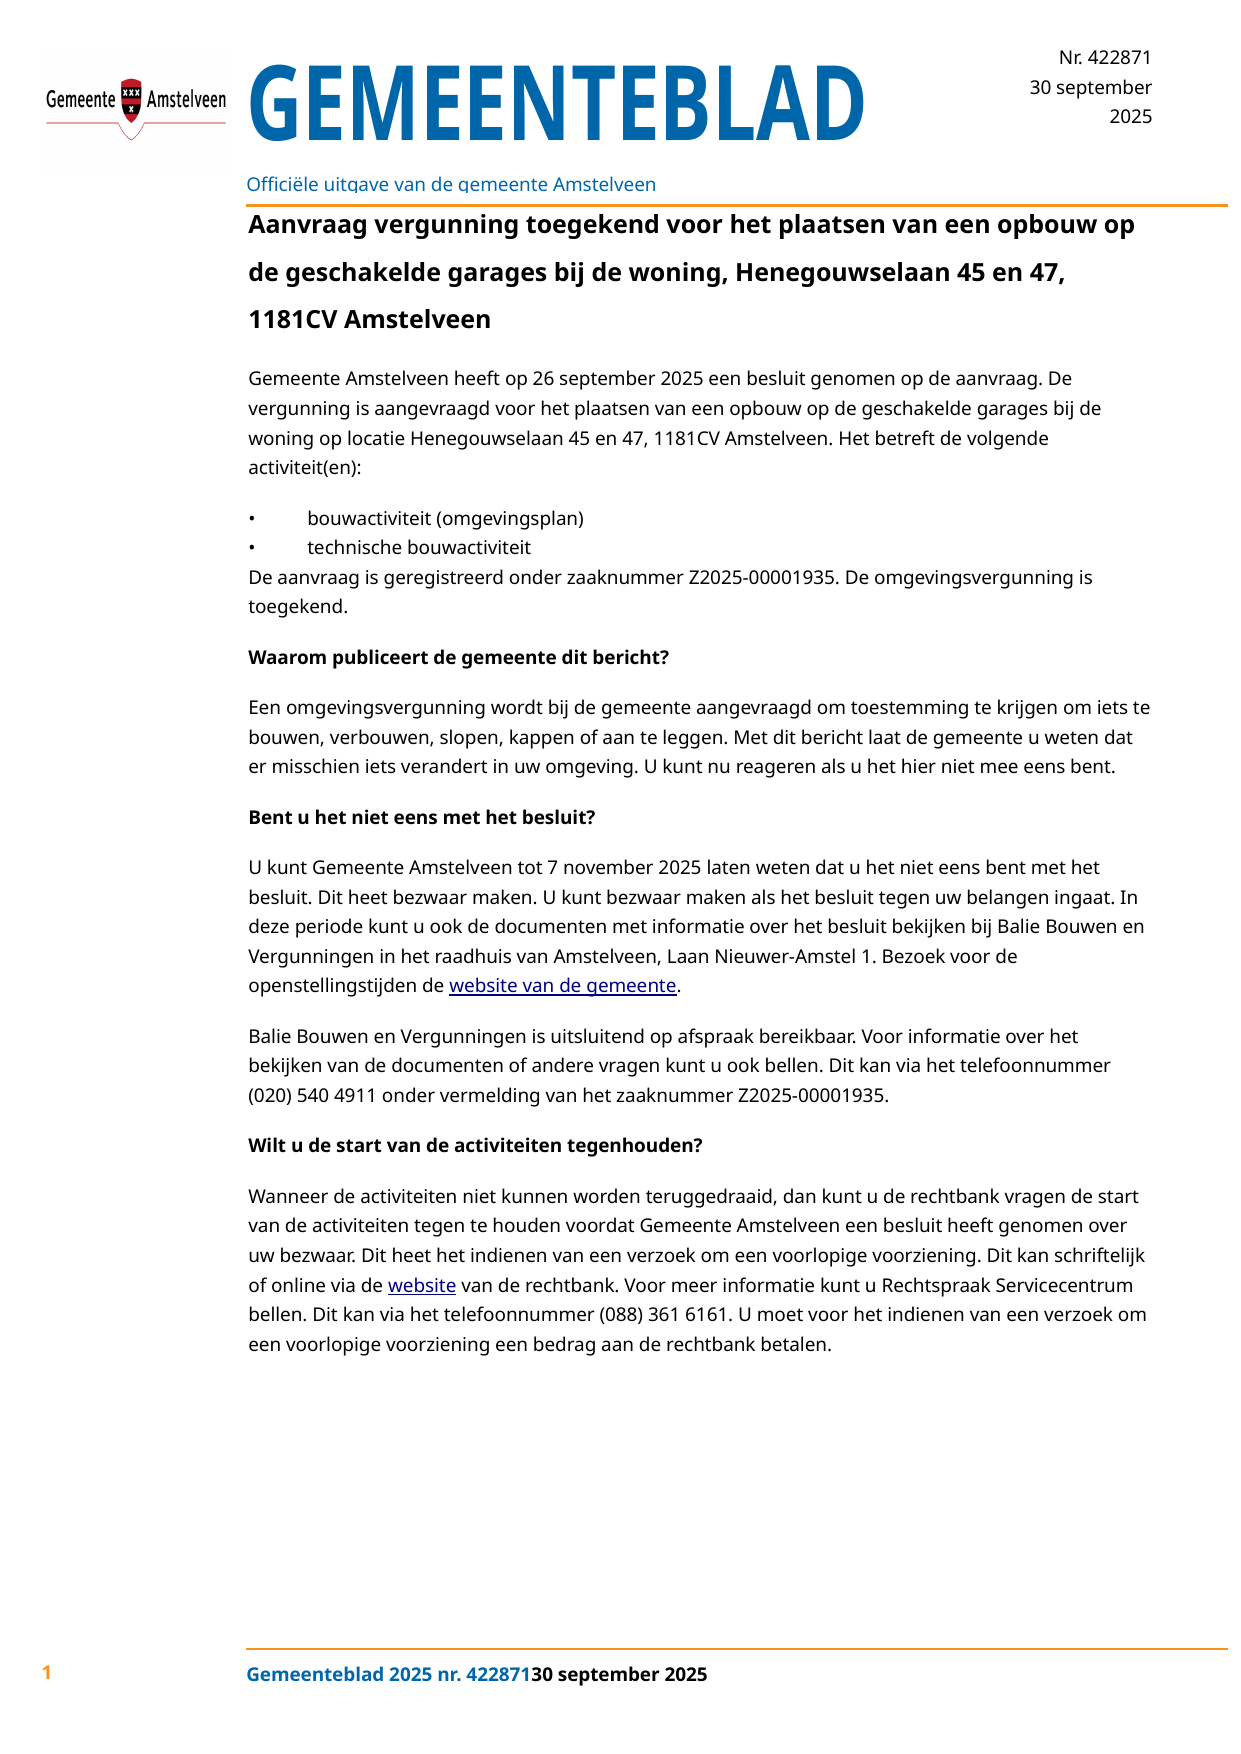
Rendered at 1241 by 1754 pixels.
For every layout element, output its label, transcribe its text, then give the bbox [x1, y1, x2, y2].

list technische bouwactiviteit [248, 534, 1152, 560]
text Aanvraag vergunning toegekend voor het plaatsen van een opbouw op de geschakelde garages bij de woning, Henegouwselaan 45 en 47, 1181CV Amstelveen [248, 207, 1152, 336]
list bouwactiviteit (omgevingsplan) [248, 505, 1152, 530]
text Een omgevingsvergunning wordt bij de gemeente aangevraagd om toestemming te krijgen om iets te bouwen, verbouwen, slopen, kappen of aan te leggen. Met dit bericht laat de gemeente u weten dat er misschien iets verandert in uw omgeving. U kunt nu reageren als u het hier niet mee eens bent. [248, 694, 1152, 779]
text Bent u het niet eens met het besluit? [248, 804, 1152, 829]
text Balie Bouwen en Vergunningen is uitsluitend op afspraak bereikbaar. Voor informatie over het bekijken van de documenten of andere vragen kunt u ook bellen. Dit kan via het telefoonnummer (020) 540 4911 onder vermelding van het zaaknummer Z2025-00001935. [248, 1023, 1152, 1108]
text Wanneer de activiteiten niet kunnen worden teruggedraaid, dan kunt u de rechtbank vragen de start van de activiteiten tegen te houden voordat Gemeente Amstelveen een besluit heeft genomen over uw bezwaar. Dit heet het indienen van een verzoek om een voorlopige voorziening. Dit kan schriftelijk of online via de website van de rechtbank. Voor meer informatie kunt u Rechtspraak Servicecentrum bellen. Dit kan via het telefoonnummer (088) 361 6161. U moet voor het indienen van een verzoek om een voorlopige voorziening een bedrag aan de rechtbank betalen. [248, 1183, 1152, 1357]
picture [41, 47, 231, 172]
text Gemeente Amstelveen heeft op 26 september 2025 een besluit genomen op de aanvraag. De vergunning is aangevraagd voor het plaatsen van een opbouw op de geschakelde garages bij de woning op locatie Henegouwselaan 45 en 47, 1181CV Amstelveen. Het betreft de volgende activiteit(en): [248, 366, 1152, 480]
text Wilt u de start van de activiteiten tegenhouden? [248, 1133, 1152, 1158]
text De aanvraag is geregistreerd onder zaaknummer Z2025-00001935. De omgevingsvergunning is toegekend. [248, 564, 1152, 619]
text U kunt Gemeente Amstelveen tot 7 november 2025 laten weten dat u het niet eens bent met het besluit. Dit heet bezwaar maken. U kunt bezwaar maken als het besluit tegen uw belangen ingaat. In deze periode kunt u ook de documenten met informatie over het besluit bekijken bij Balie Bouwen en Vergunningen in het raadhuis van Amstelveen, Laan Nieuwer-Amstel 1. Bezoek voor de openstellingstijden de website van de gemeente. [248, 854, 1152, 998]
text Waarom publiceert de gemeente dit bericht? [248, 644, 1152, 669]
